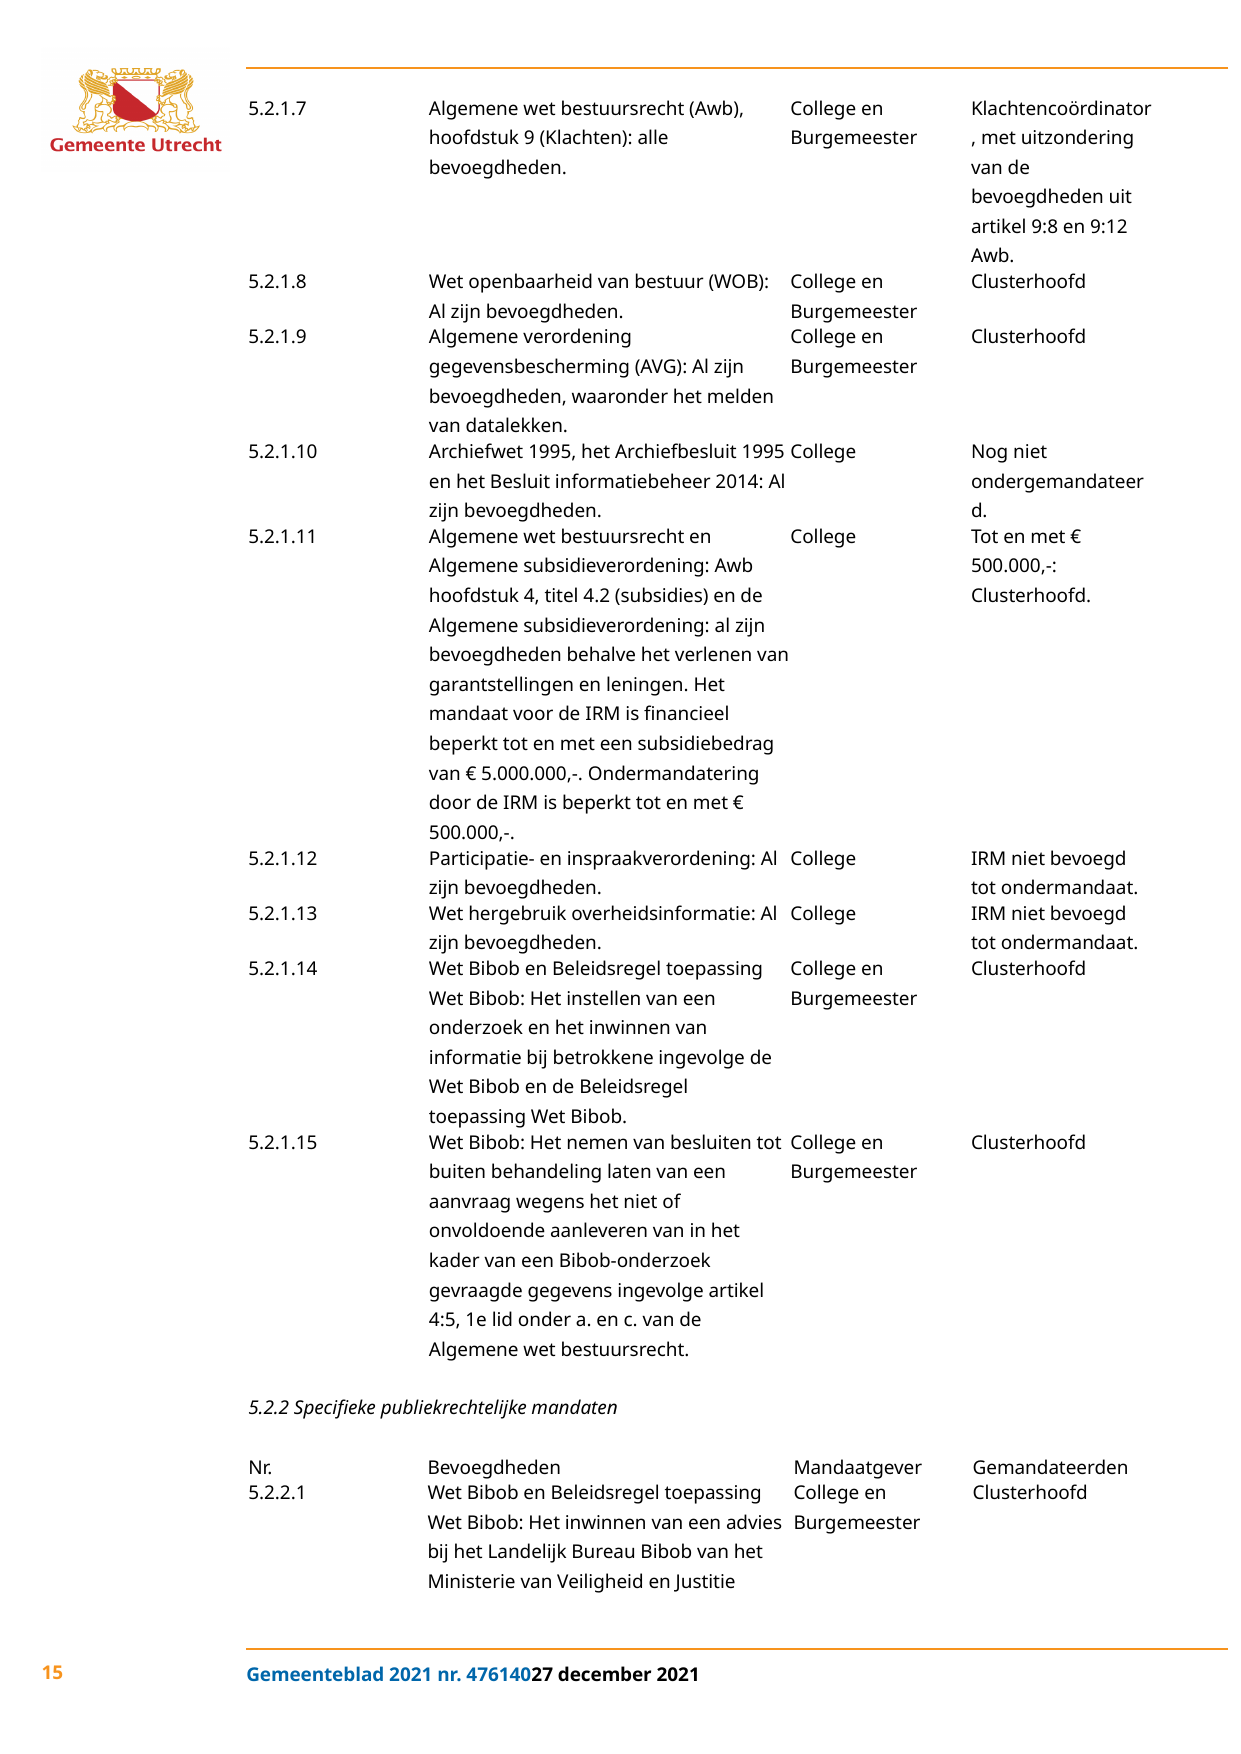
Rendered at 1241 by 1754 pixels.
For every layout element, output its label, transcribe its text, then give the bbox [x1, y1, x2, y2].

table_cell Participatie- en inspraakverordening: Al zijn bevoegdheden. [429, 845, 790, 900]
table_cell Clusterhoofd [971, 324, 1152, 438]
table_cell Wet openbaarheid van bestuur (WOB): Al zijn bevoegdheden. [429, 269, 790, 324]
table_cell College en Burgemeester [790, 1129, 971, 1362]
table_cell Wet Bibob en Beleidsregel toepassing Wet Bibob: Het instellen van een onderzoek en het inwinnen van informatie bij betrokkene ingevolge de Wet Bibob en de Beleidsregel toepassing Wet Bibob. [429, 955, 790, 1129]
table_cell 5.2.1.14 [248, 955, 429, 1129]
text 5.2.2 Specifieke publiekrechtelijke mandaten [248, 1394, 1152, 1420]
table_cell College en Burgemeester [790, 269, 971, 324]
table_cell College en Burgemeester [790, 95, 971, 268]
table_cell Wet Bibob en Beleidsregel toepassing Wet Bibob: Het inwinnen van een advies bij het Landelijk Bureau Bibob van het Ministerie van Veiligheid en Justitie [427, 1480, 793, 1594]
table_cell 5.2.1.15 [248, 1129, 429, 1362]
table_cell Algemene verordening gegevensbescherming (AVG): Al zijn bevoegdheden, waaronder het melden van datalekken. [429, 324, 790, 438]
table_cell Wet hergebruik overheidsinformatie: Al zijn bevoegdheden. [429, 900, 790, 955]
table_cell Algemene wet bestuursrecht en Algemene subsidieverordening: Awb hoofdstuk 4, titel 4.2 (subsidies) en de Algemene subsidieverordening: al zijn bevoegdheden behalve het verlenen van garantstellingen en leningen. Het mandaat voor de IRM is financieel beperkt tot en met een subsidiebedrag van € 5.000.000,-. Ondermandatering door de IRM is beperkt tot en met € 500.000,-. [429, 523, 790, 845]
table_cell College [790, 523, 971, 845]
table_cell 5.2.1.8 [248, 269, 429, 324]
table_cell IRM niet bevoegd tot ondermandaat. [971, 900, 1152, 955]
table_cell College en Burgemeester [790, 324, 971, 438]
table_cell 5.2.1.11 [248, 523, 429, 845]
table_cell Algemene wet bestuursrecht (Awb), hoofdstuk 9 (Klachten): alle bevoegdheden. [429, 95, 790, 268]
table_cell 5.2.1.12 [248, 845, 429, 900]
table_cell Tot en met € 500.000,-: Clusterhoofd. [971, 523, 1152, 845]
table_header Bevoegdheden [427, 1454, 793, 1479]
table_cell 5.2.1.7 [248, 95, 429, 268]
table_cell 5.2.2.1 [248, 1480, 427, 1594]
table_cell Nog niet ondergemandateerd. [971, 438, 1152, 523]
table_cell College en Burgemeester [793, 1480, 972, 1594]
table_cell Clusterhoofd [973, 1480, 1152, 1594]
table_header Nr. [248, 1454, 427, 1479]
table_cell 5.2.1.9 [248, 324, 429, 438]
table_header Mandaatgever [793, 1454, 972, 1479]
table_cell Clusterhoofd [971, 269, 1152, 324]
table_cell Archiefwet 1995, het Archiefbesluit 1995 en het Besluit informatiebeheer 2014: Al zijn bevoegdheden. [429, 438, 790, 523]
table_cell 5.2.1.10 [248, 438, 429, 523]
picture [41, 47, 231, 172]
table_cell Wet Bibob: Het nemen van besluiten tot buiten behandeling laten van een aanvraag wegens het niet of onvoldoende aanleveren van in het kader van een Bibob-onderzoek gevraagde gegevens ingevolge artikel 4:5, 1e lid onder a. en c. van de Algemene wet bestuursrecht. [429, 1129, 790, 1362]
table_cell College en Burgemeester [790, 955, 971, 1129]
table_cell 5.2.1.13 [248, 900, 429, 955]
table_cell College [790, 900, 971, 955]
table_cell Clusterhoofd [971, 1129, 1152, 1362]
table_cell College [790, 845, 971, 900]
table_header Gemandateerden [973, 1454, 1152, 1479]
table_cell Klachtencoördinator, met uitzondering van de bevoegdheden uit artikel 9:8 en 9:12 Awb. [971, 95, 1152, 268]
table_cell Clusterhoofd [971, 955, 1152, 1129]
table_cell College [790, 438, 971, 523]
table_cell IRM niet bevoegd tot ondermandaat. [971, 845, 1152, 900]
